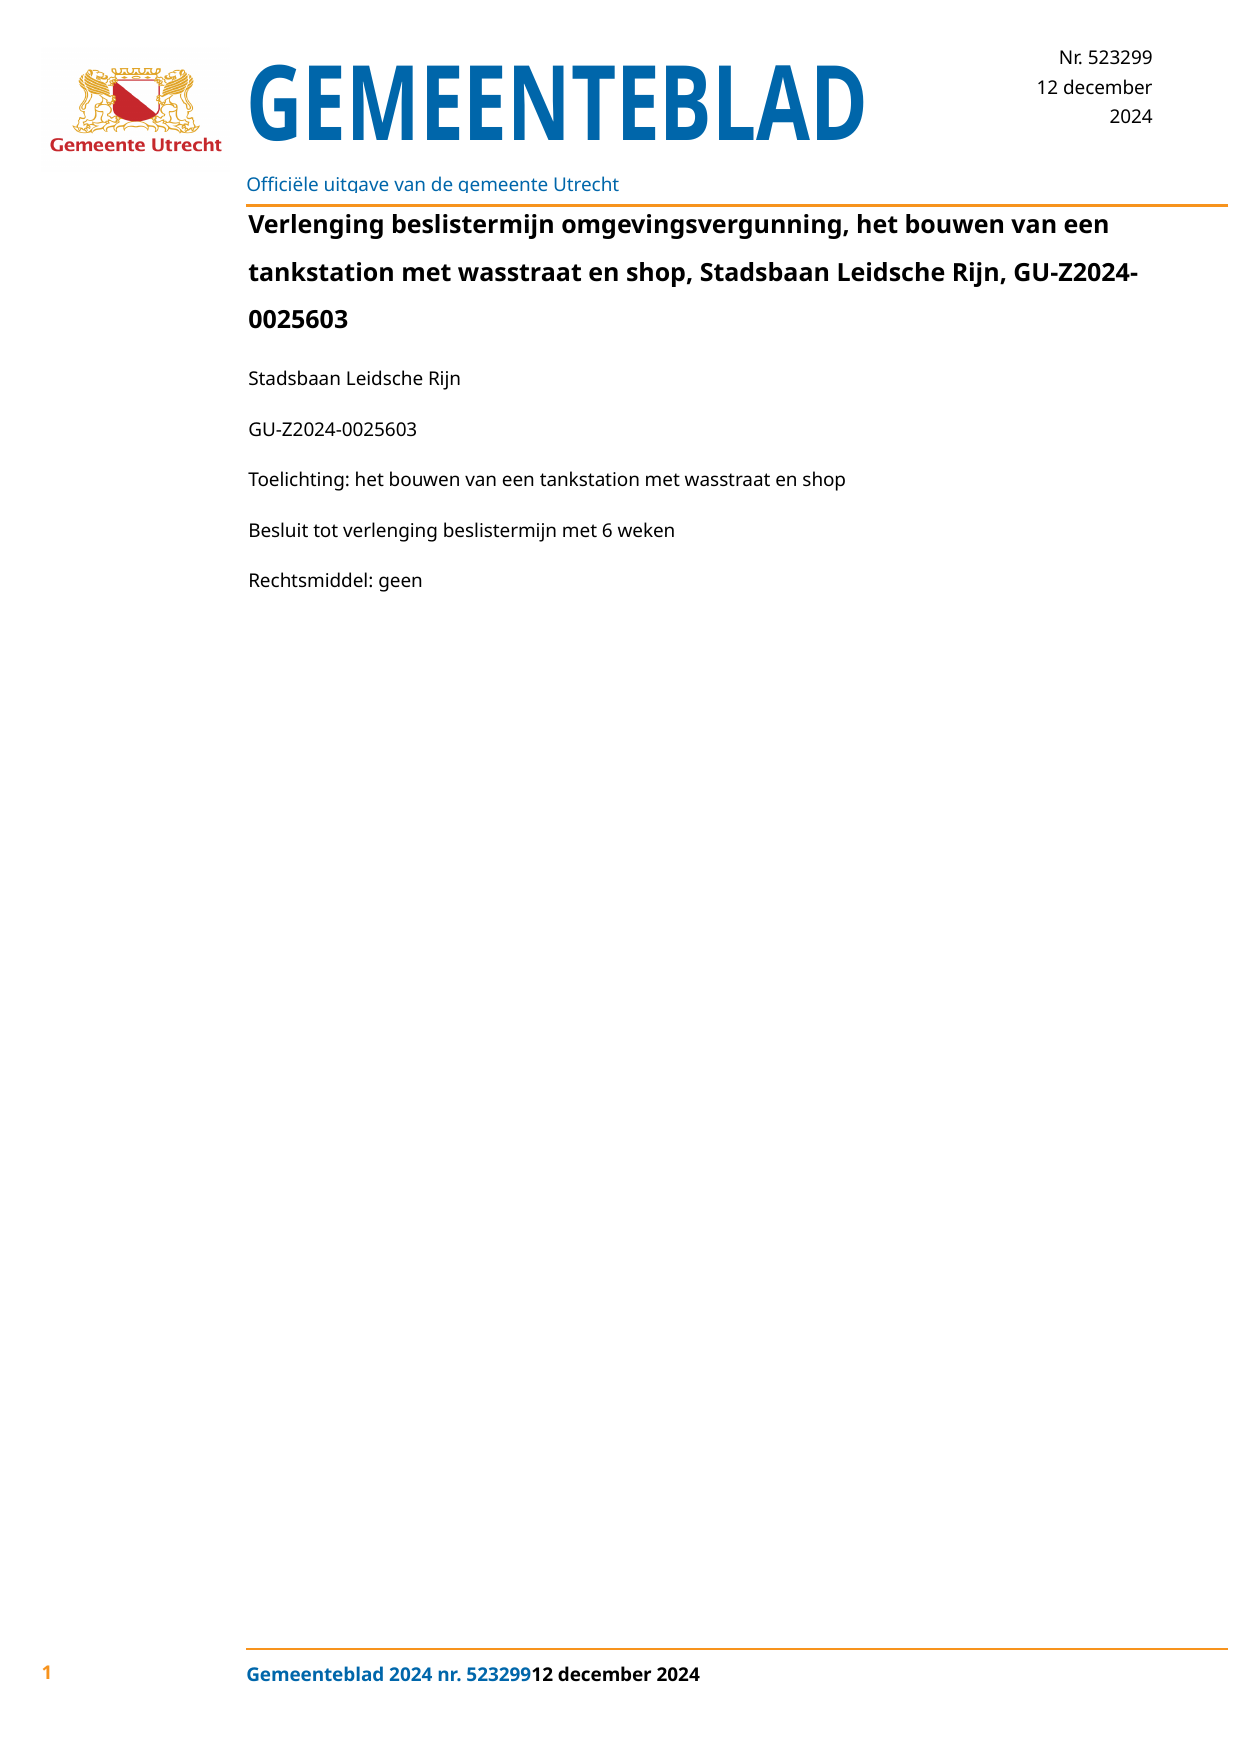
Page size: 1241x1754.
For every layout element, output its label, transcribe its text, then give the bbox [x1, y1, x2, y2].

text Besluit tot verlenging beslistermijn met 6 weken [248, 517, 1152, 542]
picture [41, 47, 231, 172]
text Rechtsmiddel: geen [248, 567, 1152, 593]
text Verlenging beslistermijn omgevingsvergunning, het bouwen van een tankstation met wasstraat en shop, Stadsbaan Leidsche Rijn, GU-Z2024-0025603 [248, 207, 1152, 336]
text GU-Z2024-0025603 [248, 416, 1152, 442]
text Stadsbaan Leidsche Rijn [248, 366, 1152, 391]
text Toelichting: het bouwen van een tankstation met wasstraat en shop [248, 466, 1152, 492]
